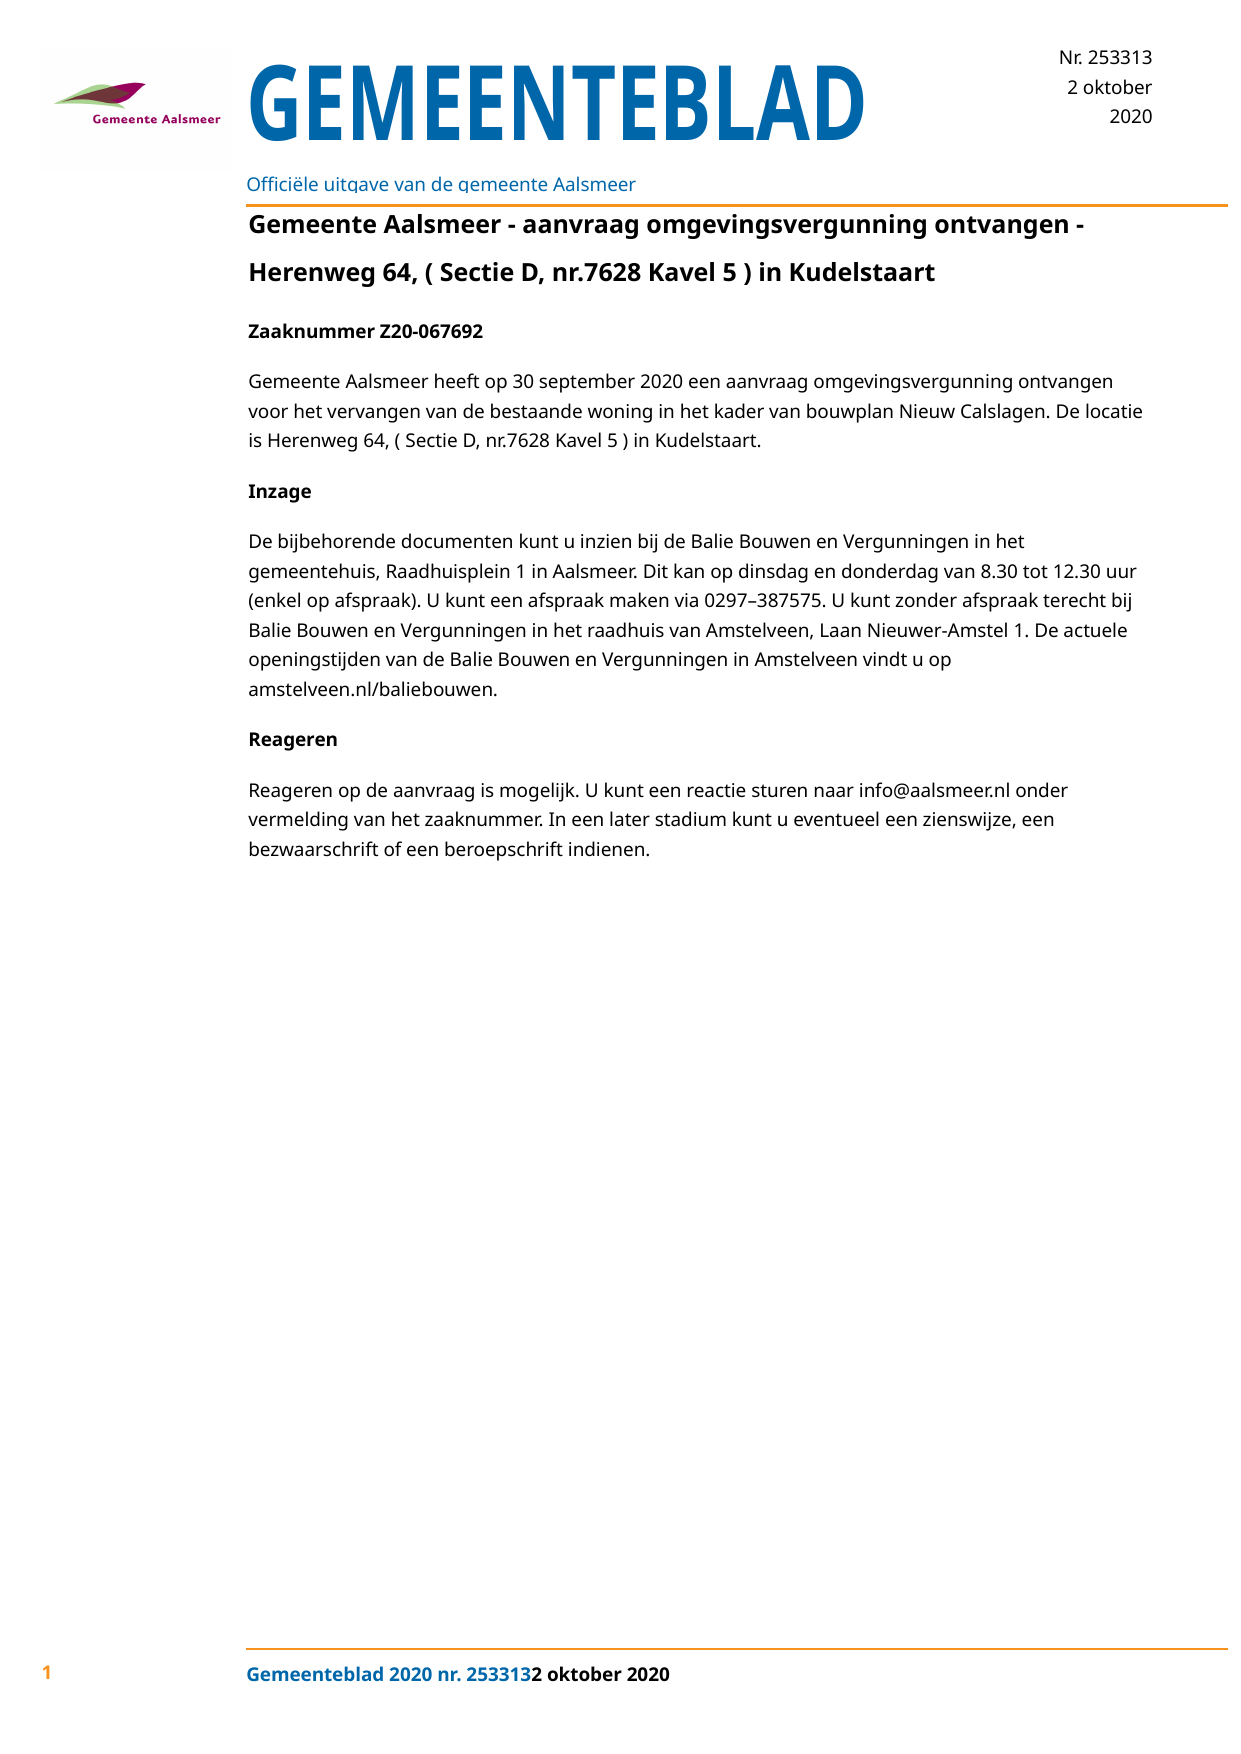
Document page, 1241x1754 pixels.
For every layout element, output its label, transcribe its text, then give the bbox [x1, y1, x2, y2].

text De bijbehorende documenten kunt u inzien bij de Balie Bouwen en Vergunningen in het gemeentehuis, Raadhuisplein 1 in Aalsmeer. Dit kan op dinsdag en donderdag van 8.30 tot 12.30 uur (enkel op afspraak). U kunt een afspraak maken via 0297–387575. U kunt zonder afspraak terecht bij Balie Bouwen en Vergunningen in het raadhuis van Amstelveen, Laan Nieuwer-Amstel 1. De actuele openingstijden van de Balie Bouwen en Vergunningen in Amstelveen vindt u op amstelveen.nl/baliebouwen. [248, 528, 1152, 702]
text Zaaknummer Z20-067692 [248, 318, 1152, 344]
text Gemeente Aalsmeer - aanvraag omgevingsvergunning ontvangen - Herenweg 64, ( Sectie D, nr.7628 Kavel 5 ) in Kudelstaart [248, 207, 1152, 288]
picture [41, 47, 231, 172]
text Gemeente Aalsmeer heeft op 30 september 2020 een aanvraag omgevingsvergunning ontvangen voor het vervangen van de bestaande woning in het kader van bouwplan Nieuw Calslagen. De locatie is Herenweg 64, ( Sectie D, nr.7628 Kavel 5 ) in Kudelstaart. [248, 368, 1152, 453]
text Reageren [248, 727, 1152, 752]
text Inzage [248, 478, 1152, 504]
text Reageren op de aanvraag is mogelijk. U kunt een reactie sturen naar info@aalsmeer.nl onder vermelding van het zaaknummer. In een later stadium kunt u eventueel een zienswijze, een bezwaarschrift of een beroepschrift indienen. [248, 777, 1152, 862]
